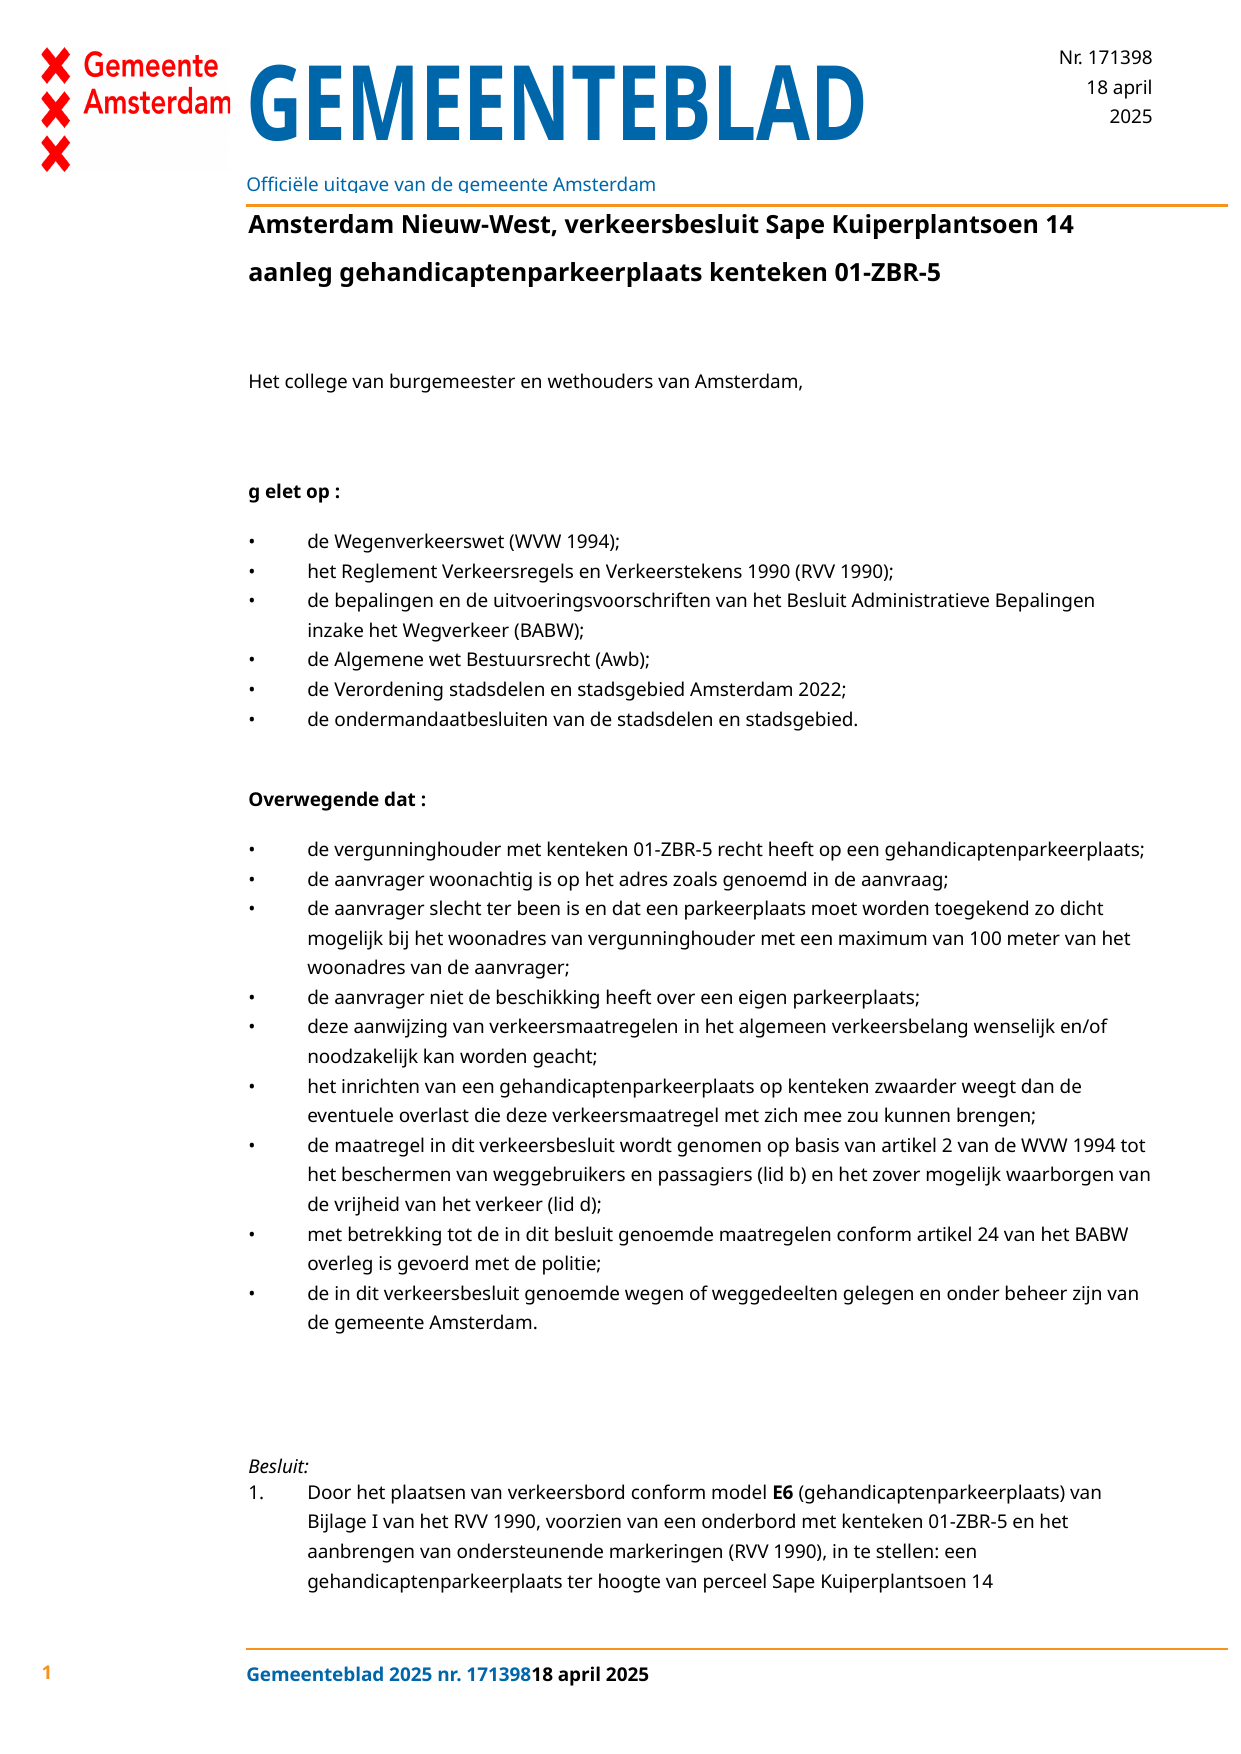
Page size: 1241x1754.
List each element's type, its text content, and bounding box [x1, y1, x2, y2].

list Door het plaatsen van verkeersbord conform model E6 (gehandicaptenparkeerplaats) van Bijlage I van het RVV 1990, voorzien van een onderbord met kenteken 01-ZBR-5 en het aanbrengen van ondersteunende markeringen (RVV 1990), in te stellen: een gehandicaptenparkeerplaats ter hoogte van perceel Sape Kuiperplantsoen 14 [248, 1479, 1152, 1594]
text Besluit: [248, 1453, 1152, 1479]
list de aanvrager niet de beschikking heeft over een eigen parkeerplaats; [248, 984, 1152, 1010]
list de Algemene wet Bestuursrecht (Awb); [248, 647, 1152, 672]
list deze aanwijzing van verkeersmaatregelen in het algemeen verkeersbelang wenselijk en/of noodzakelijk kan worden geacht; [248, 1014, 1152, 1069]
text Het college van burgemeester en wethouders van Amsterdam, [248, 368, 1152, 394]
list de Wegenverkeerswet (WVW 1994); [248, 528, 1152, 554]
text Amsterdam Nieuw-West, verkeersbesluit Sape Kuiperplantsoen 14 aanleg gehandicaptenparkeerplaats kenteken 01-ZBR-5 [248, 207, 1152, 288]
list het Reglement Verkeersregels en Verkeerstekens 1990 (RVV 1990); [248, 558, 1152, 583]
list met betrekking tot de in dit besluit genoemde maatregelen conform artikel 24 van het BABW overleg is gevoerd met de politie; [248, 1221, 1152, 1276]
list de maatregel in dit verkeersbesluit wordt genomen op basis van artikel 2 van de WVW 1994 tot het beschermen van weggebruikers en passagiers (lid b) en het zover mogelijk waarborgen van de vrijheid van het verkeer (lid d); [248, 1132, 1152, 1217]
list de vergunninghouder met kenteken 01-ZBR-5 recht heeft op een gehandicaptenparkeerplaats; [248, 836, 1152, 862]
list de Verordening stadsdelen en stadsgebied Amsterdam 2022; [248, 676, 1152, 702]
list de ondermandaatbesluiten van de stadsdelen en stadsgebied. [248, 706, 1152, 731]
text g elet op : [248, 478, 1152, 503]
picture [41, 47, 231, 172]
list de aanvrager slecht ter been is en dat een parkeerplaats moet worden toegekend zo dicht mogelijk bij het woonadres van vergunninghouder met een maximum van 100 meter van het woonadres van de aanvrager; [248, 895, 1152, 980]
list de bepalingen en de uitvoeringsvoorschriften van het Besluit Administratieve Bepalingen inzake het Wegverkeer (BABW); [248, 587, 1152, 643]
list de aanvrager woonachtig is op het adres zoals genoemd in de aanvraag; [248, 866, 1152, 891]
list de in dit verkeersbesluit genoemde wegen of weggedeelten gelegen en onder beheer zijn van de gemeente Amsterdam. [248, 1280, 1152, 1335]
text Overwegende dat : [248, 786, 1152, 811]
list het inrichten van een gehandicaptenparkeerplaats op kenteken zwaarder weegt dan de eventuele overlast die deze verkeersmaatregel met zich mee zou kunnen brengen; [248, 1073, 1152, 1128]
